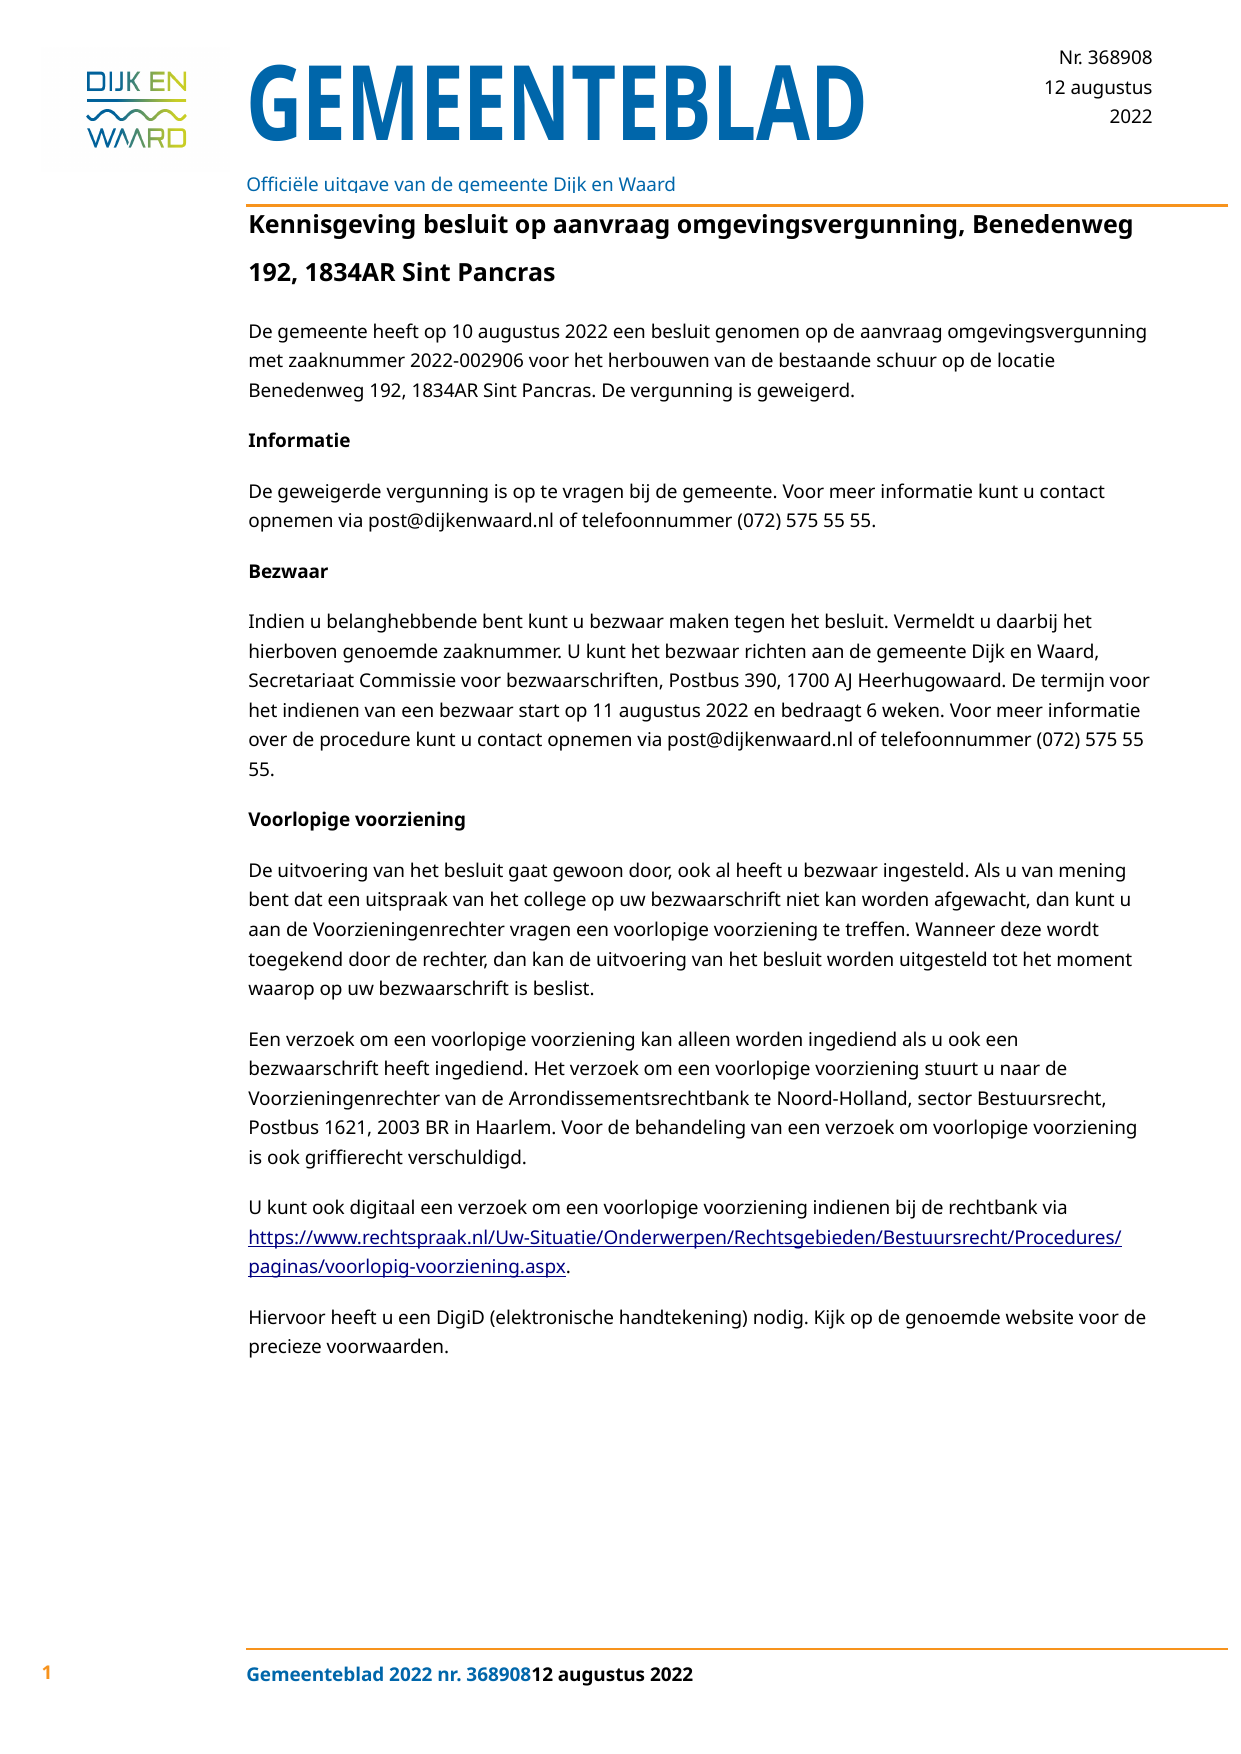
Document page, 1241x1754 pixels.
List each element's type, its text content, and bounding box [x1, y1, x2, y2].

text Voorlopige voorziening [248, 807, 1152, 832]
picture [41, 47, 231, 172]
text Informatie [248, 427, 1152, 453]
text Indien u belanghebbende bent kunt u bezwaar maken tegen het besluit. Vermeldt u daarbij het hierboven genoemde zaaknummer. U kunt het bezwaar richten aan de gemeente Dijk en Waard, Secretariaat Commissie voor bezwaarschriften, Postbus 390, 1700 AJ Heerhugowaard. De termijn voor het indienen van een bezwaar start op 11 augustus 2022 en bedraagt 6 weken. Voor meer informatie over de procedure kunt u contact opnemen via post@dijkenwaard.nl of telefoonnummer (072) 575 55 55. [248, 608, 1152, 782]
text Hiervoor heeft u een DigiD (elektronische handtekening) nodig. Kijk op de genoemde website voor de precieze voorwaarden. [248, 1304, 1152, 1359]
text U kunt ook digitaal een verzoek om een voorlopige voorziening indienen bij de rechtbank via https://www.rechtspraak.nl/Uw-Situatie/Onderwerpen/Rechtsgebieden/Bestuursrecht/Procedures/paginas/voorlopig-voorziening.aspx. [248, 1194, 1152, 1279]
text De geweigerde vergunning is op te vragen bij de gemeente. Voor meer informatie kunt u contact opnemen via post@dijkenwaard.nl of telefoonnummer (072) 575 55 55. [248, 478, 1152, 533]
text Een verzoek om een voorlopige voorziening kan alleen worden ingediend als u ook een bezwaarschrift heeft ingediend. Het verzoek om een voorlopige voorziening stuurt u naar de Voorzieningenrechter van de Arrondissementsrechtbank te Noord-Holland, sector Bestuursrecht, Postbus 1621, 2003 BR in Haarlem. Voor de behandeling van een verzoek om voorlopige voorziening is ook griffierecht verschuldigd. [248, 1026, 1152, 1170]
text De uitvoering van het besluit gaat gewoon door, ook al heeft u bezwaar ingesteld. Als u van mening bent dat een uitspraak van het college op uw bezwaarschrift niet kan worden afgewacht, dan kunt u aan de Voorzieningenrechter vragen een voorlopige voorziening te treffen. Wanneer deze wordt toegekend door de rechter, dan kan de uitvoering van het besluit worden uitgesteld tot het moment waarop op uw bezwaarschrift is beslist. [248, 857, 1152, 1001]
text Bezwaar [248, 558, 1152, 584]
text De gemeente heeft op 10 augustus 2022 een besluit genomen op de aanvraag omgevingsvergunning met zaaknummer 2022-002906 voor het herbouwen van de bestaande schuur op de locatie Benedenweg 192, 1834AR Sint Pancras. De vergunning is geweigerd. [248, 318, 1152, 403]
text Kennisgeving besluit op aanvraag omgevingsvergunning, Benedenweg 192, 1834AR Sint Pancras [248, 207, 1152, 288]
